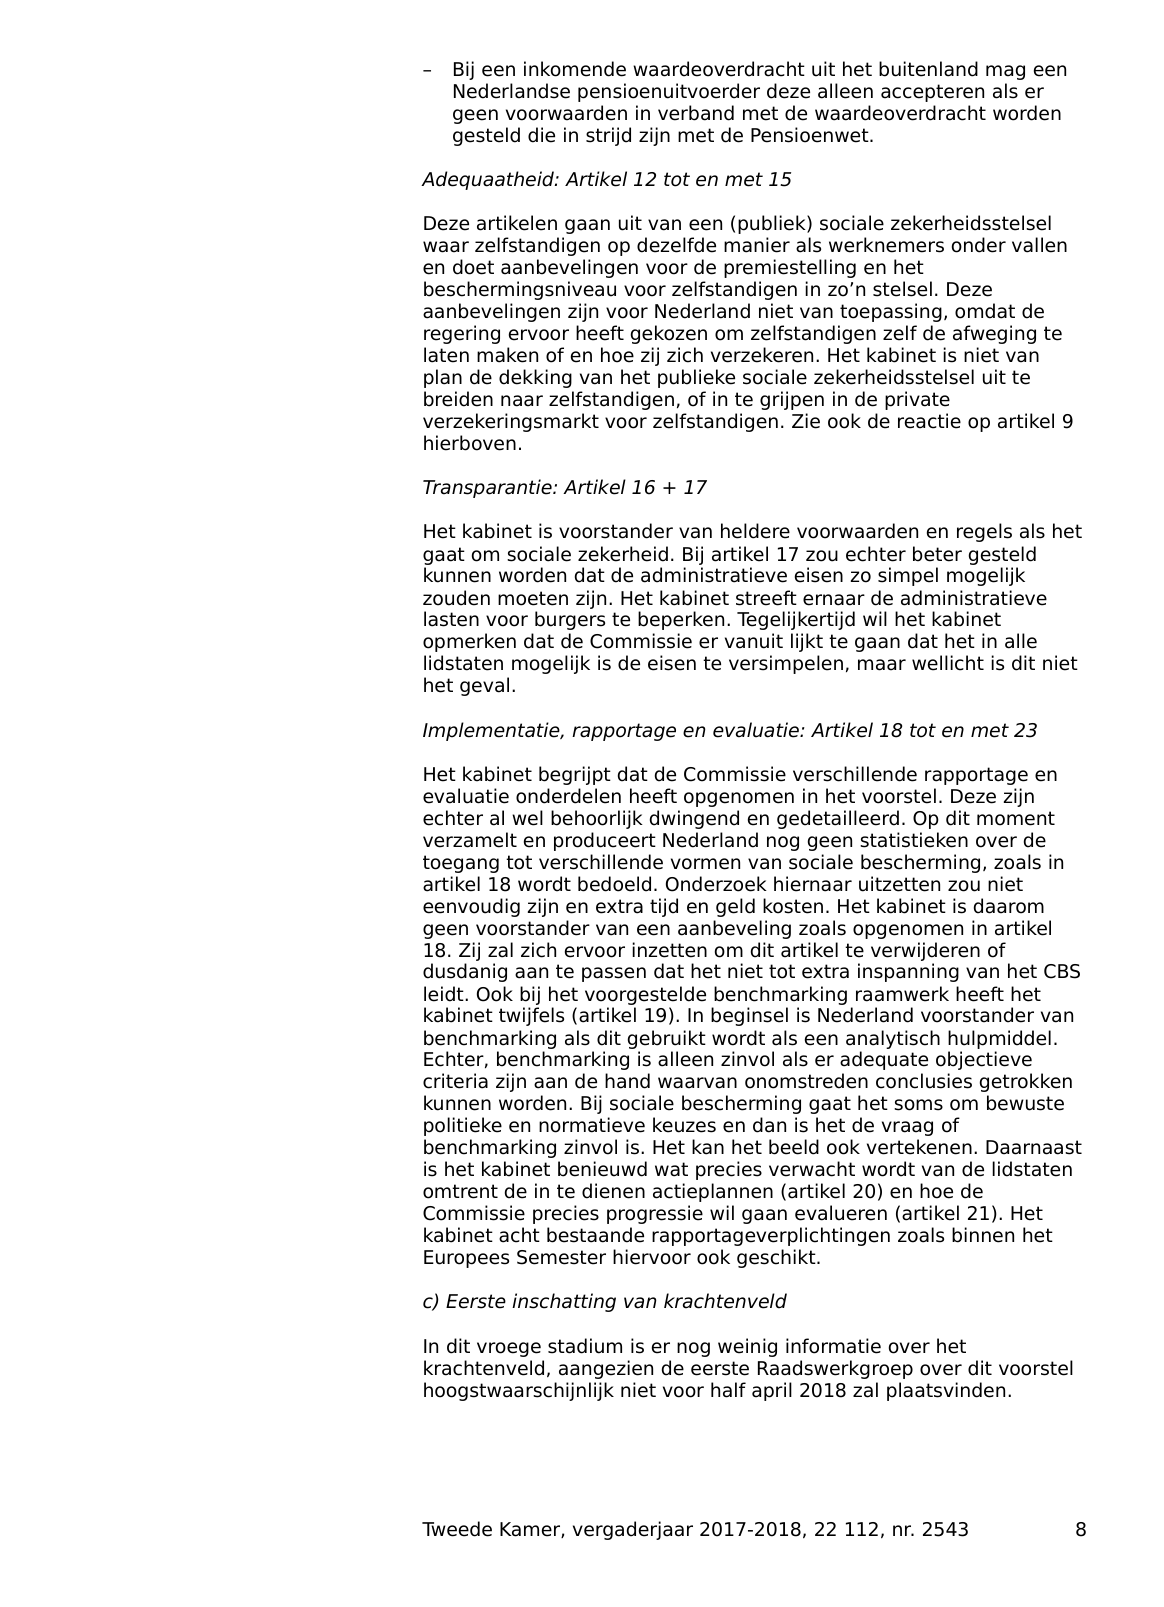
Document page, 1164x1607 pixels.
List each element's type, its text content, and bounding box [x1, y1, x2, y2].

subtitle Implementatie, rapportage en evaluatie: Artikel 18 tot en met 23 [422, 719, 1087, 741]
text In dit vroege stadium is er nog weinig informatie over het krachtenveld, aangezien de eerste Raadswerkgroep over dit voorstel hoogstwaarschijnlijk niet voor half april 2018 zal plaatsvinden. [422, 1336, 1087, 1401]
subtitle c) Eerste inschatting van krachtenveld [422, 1291, 1087, 1313]
text – Bij een inkomende waardeoverdracht uit het buitenland mag een Nederlandse pensioenuitvoerder deze alleen accepteren als er geen voorwaarden in verband met de waardeoverdracht worden gesteld die in strijd zijn met de Pensioenwet. [422, 59, 1087, 147]
subtitle Transparantie: Artikel 16 + 17 [422, 477, 1087, 499]
text Het kabinet begrijpt dat de Commissie verschillende rapportage en evaluatie onderdelen heeft opgenomen in het voorstel. Deze zijn echter al wel behoorlijk dwingend en gedetailleerd. Op dit moment verzamelt en produceert Nederland nog geen statistieken over de toegang tot verschillende vormen van sociale bescherming, zoals in artikel 18 wordt bedoeld. Onderzoek hiernaar uitzetten zou niet eenvoudig zijn en extra tijd en geld kosten. Het kabinet is daarom geen voorstander van een aanbeveling zoals opgenomen in artikel 18. Zij zal zich ervoor inzetten om dit artikel te verwijderen of dusdanig aan te passen dat het niet tot extra inspanning van het CBS leidt. Ook bij het voorgestelde benchmarking raamwerk heeft het kabinet twijfels (artikel 19). In beginsel is Nederland voorstander van benchmarking als dit gebruikt wordt als een analytisch hulpmiddel. Echter, benchmarking is alleen zinvol als er adequate objectieve criteria zijn aan de hand waarvan onomstreden conclusies getrokken kunnen worden. Bij sociale bescherming gaat het soms om bewuste politieke en normatieve keuzes en dan is het de vraag of benchmarking zinvol is. Het kan het beeld ook vertekenen. Daarnaast is het kabinet benieuwd wat precies verwacht wordt van de lidstaten omtrent de in te dienen actieplannen (artikel 20) en hoe de Commissie precies progressie wil gaan evalueren (artikel 21). Het kabinet acht bestaande rapportageverplichtingen zoals binnen het Europees Semester hiervoor ook geschikt. [422, 764, 1087, 1269]
text Deze artikelen gaan uit van een (publiek) sociale zekerheidsstelsel waar zelfstandigen op dezelfde manier als werknemers onder vallen en doet aanbevelingen voor de premiestelling en het beschermingsniveau voor zelfstandigen in zo’n stelsel. Deze aanbevelingen zijn voor Nederland niet van toepassing, omdat de regering ervoor heeft gekozen om zelfstandigen zelf de afweging te laten maken of en hoe zij zich verzekeren. Het kabinet is niet van plan de dekking van het publieke sociale zekerheidsstelsel uit te breiden naar zelfstandigen, of in te grijpen in de private verzekeringsmarkt voor zelfstandigen. Zie ook de reactie op artikel 9 hierboven. [422, 213, 1087, 455]
text Het kabinet is voorstander van heldere voorwaarden en regels als het gaat om sociale zekerheid. Bij artikel 17 zou echter beter gesteld kunnen worden dat de administratieve eisen zo simpel mogelijk zouden moeten zijn. Het kabinet streeft ernaar de administratieve lasten voor burgers te beperken. Tegelijkertijd wil het kabinet opmerken dat de Commissie er vanuit lijkt te gaan dat het in alle lidstaten mogelijk is de eisen te versimpelen, maar wellicht is dit niet het geval. [422, 521, 1087, 697]
subtitle Adequaatheid: Artikel 12 tot en met 15 [422, 169, 1087, 191]
